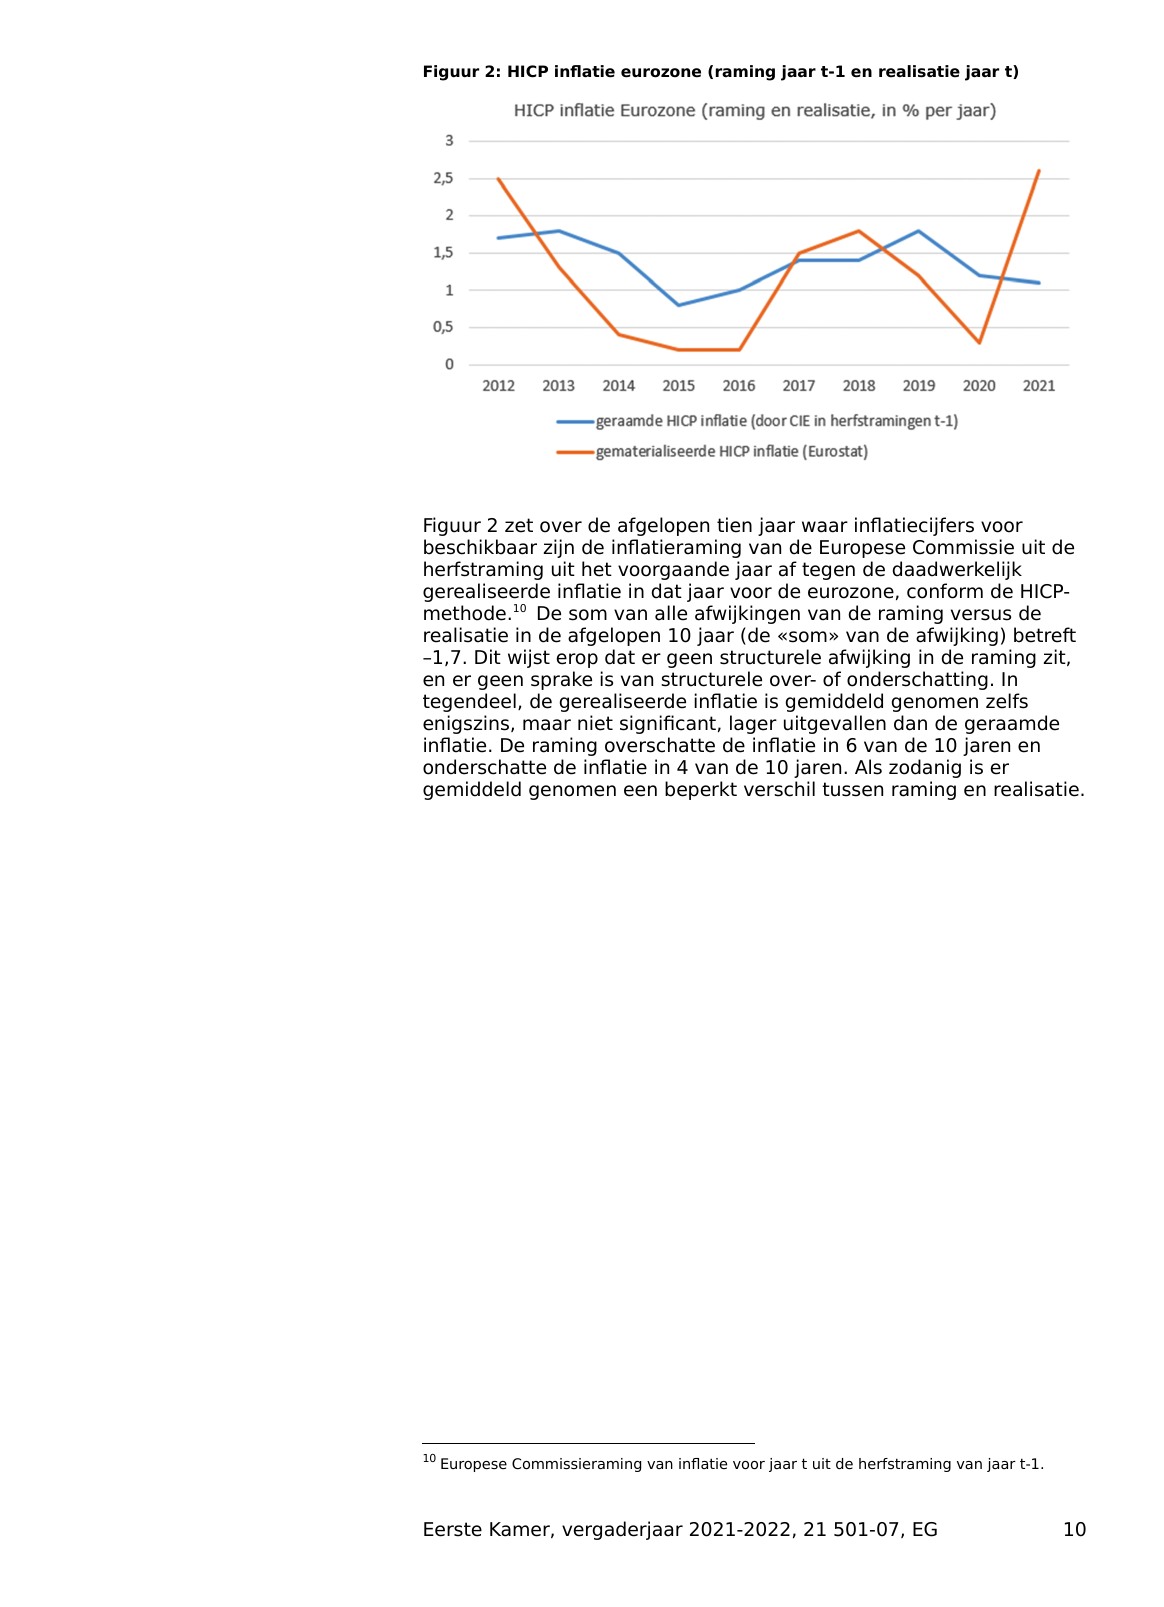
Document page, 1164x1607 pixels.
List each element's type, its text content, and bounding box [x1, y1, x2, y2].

text Figuur 2: HICP inflatie eurozone (raming jaar t-1 en realisatie jaar t) [422, 63, 1072, 81]
text Europese Commissieraming van inflatie voor jaar t uit de herfstraming van jaar t-1. [422, 1452, 1087, 1474]
text Figuur 2 zet over de afgelopen tien jaar waar inflatiecijfers voor beschikbaar zijn de inflatieraming van de Europese Commissie uit de herfstraming uit het voorgaande jaar af tegen de daadwerkelijk gerealiseerde inflatie in dat jaar voor de eurozone, conform de HICP-methode. De som van alle afwijkingen van de raming versus de realisatie in de afgelopen 10 jaar (de «som» van de afwijking) betreft –1,7. Dit wijst erop dat er geen structurele afwijking in de raming zit, en er geen sprake is van structurele over- of onderschatting. In tegendeel, de gerealiseerde inflatie is gemiddeld genomen zelfs enigszins, maar niet significant, lager uitgevallen dan de geraamde inflatie. De raming overschatte de inflatie in 6 van de 10 jaren en onderschatte de inflatie in 4 van de 10 jaren. Als zodanig is er gemiddeld genomen een beperkt verschil tussen raming en realisatie. [422, 515, 1087, 801]
picture [422, 92, 1072, 471]
